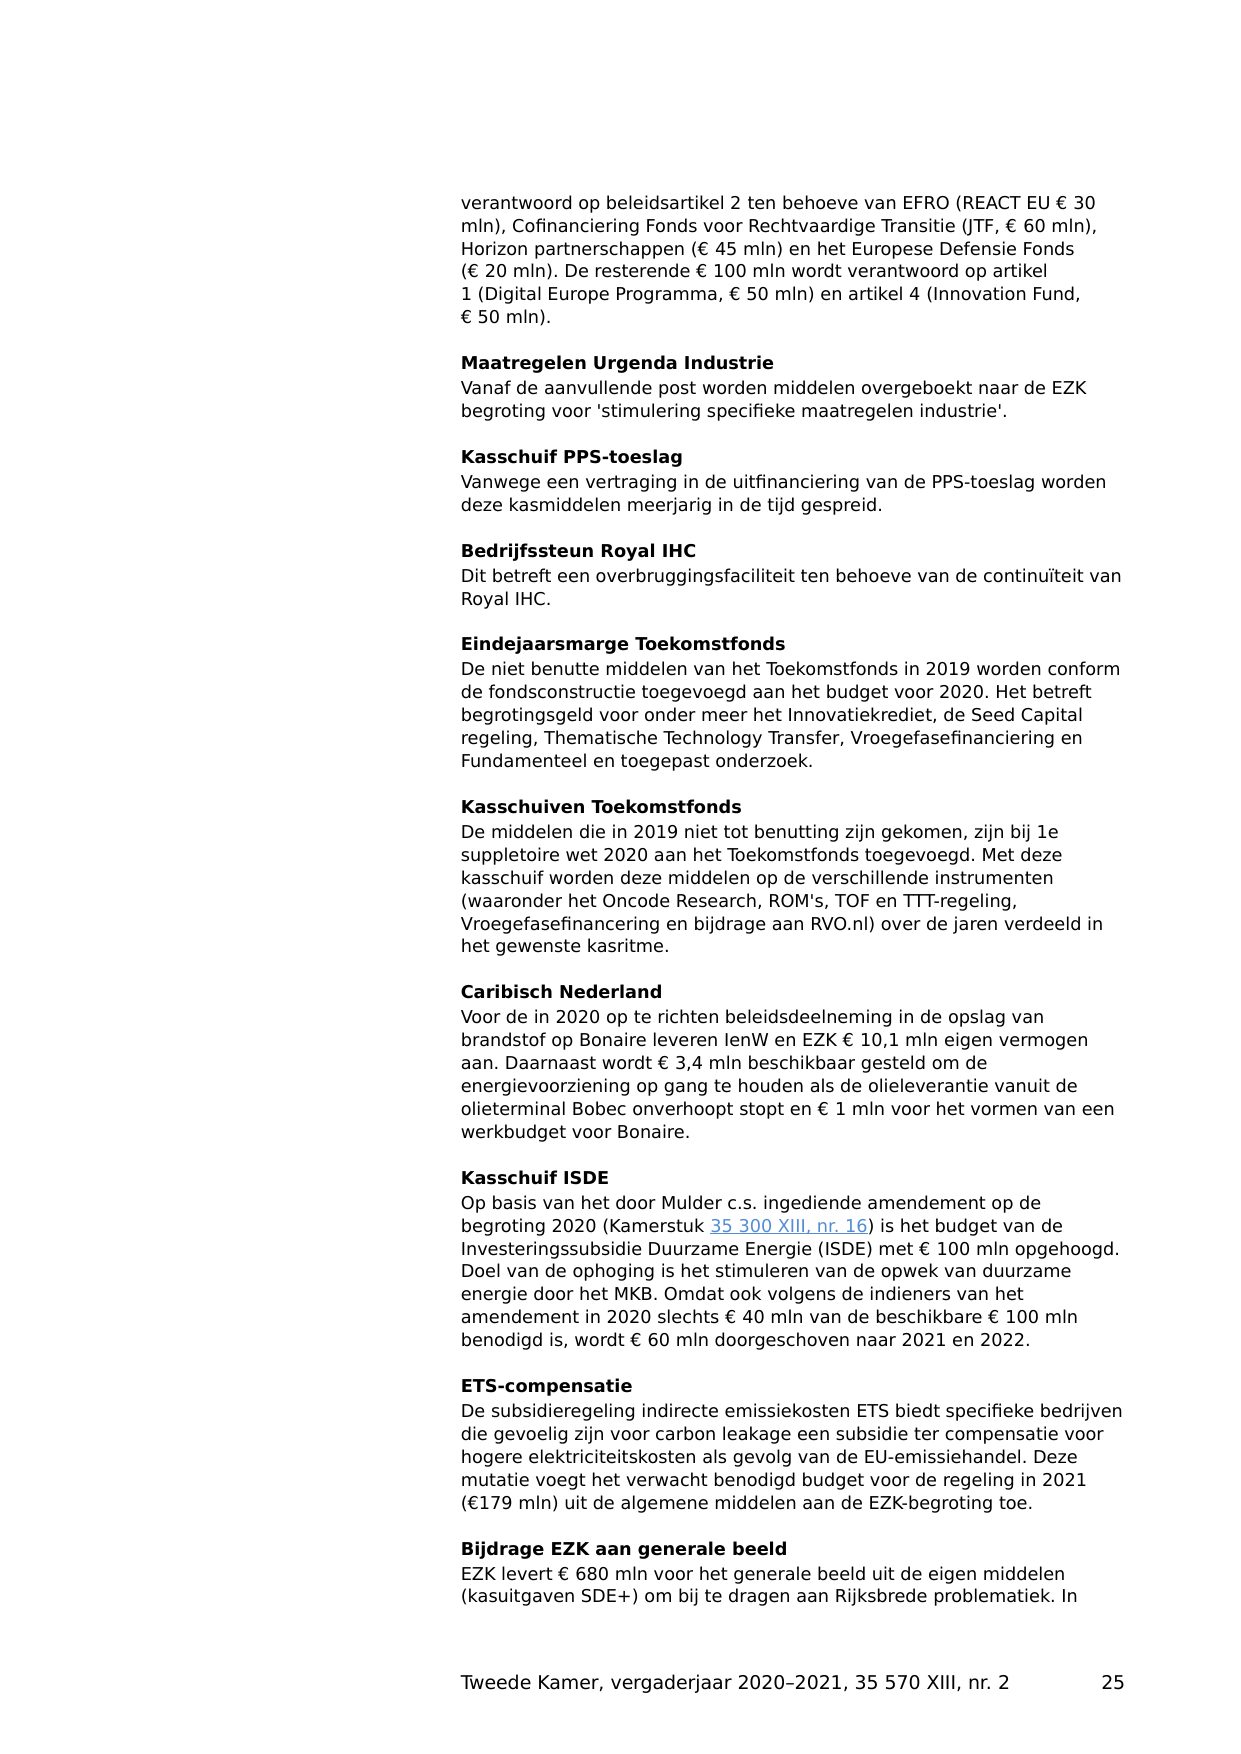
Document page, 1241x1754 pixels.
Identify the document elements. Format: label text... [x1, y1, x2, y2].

text Caribisch Nederland [461, 980, 1125, 1003]
text Maatregelen Urgenda Industrie [461, 351, 1125, 374]
text Kasschuif ISDE [461, 1166, 1125, 1189]
text Bedrijfssteun Royal IHC [461, 539, 1125, 562]
text De middelen die in 2019 niet tot benutting zijn gekomen, zijn bij 1e suppletoire wet 2020 aan het Toekomstfonds toegevoegd. Met deze kasschuif worden deze middelen op de verschillende instrumenten (waaronder het Oncode Research, ROM's, TOF en TTT-regeling, Vroegefasefinancering en bijdrage aan RVO.nl) over de jaren verdeeld in het gewenste kasritme. [461, 820, 1125, 957]
text Eindejaarsmarge Toekomstfonds [461, 632, 1125, 655]
text EZK levert € 680 mln voor het generale beeld uit de eigen middelen (kasuitgaven SDE+) om bij te dragen aan Rijksbrede problematiek. In [461, 1562, 1125, 1607]
text Vanaf de aanvullende post worden middelen overgeboekt naar de EZK begroting voor 'stimulering specifieke maatregelen industrie'. [461, 376, 1125, 422]
text Dit betreft een overbruggingsfaciliteit ten behoeve van de continuïteit van Royal IHC. [461, 564, 1125, 609]
text ETS-compensatie [461, 1374, 1125, 1397]
text De subsidieregeling indirecte emissiekosten ETS biedt specifieke bedrijven die gevoelig zijn voor carbon leakage een subsidie ter compensatie voor hogere elektriciteitskosten als gevolg van de EU-emissiehandel. Deze mutatie voegt het verwacht benodigd budget voor de regeling in 2021 (€179 mln) uit de algemene middelen aan de EZK-begroting toe. [461, 1399, 1125, 1514]
text Kasschuif PPS-toeslag [461, 445, 1125, 468]
text Bijdrage EZK aan generale beeld [461, 1537, 1125, 1559]
text verantwoord op beleidsartikel 2 ten behoeve van EFRO (REACT EU € 30 mln), Cofinanciering Fonds voor Rechtvaardige Transitie (JTF, € 60 mln), Horizon partnerschappen (€ 45 mln) en het Europese Defensie Fonds (€ 20 mln). De resterende € 100 mln wordt verantwoord op artikel 1 (Digital Europe Programma, € 50 mln) en artikel 4 (Innovation Fund, € 50 mln). [461, 191, 1125, 328]
text De niet benutte middelen van het Toekomstfonds in 2019 worden conform de fondsconstructie toegevoegd aan het budget voor 2020. Het betreft begrotingsgeld voor onder meer het Innovatiekrediet, de Seed Capital regeling, Thematische Technology Transfer, Vroegefasefinanciering en Fundamenteel en toegepast onderzoek. [461, 657, 1125, 772]
text Kasschuiven Toekomstfonds [461, 795, 1125, 818]
text Voor de in 2020 op te richten beleidsdeelneming in de opslag van brandstof op Bonaire leveren IenW en EZK € 10,1 mln eigen vermogen aan. Daarnaast wordt € 3,4 mln beschikbaar gesteld om de energievoorziening op gang te houden als de olieleverantie vanuit de olieterminal Bobec onverhoopt stopt en € 1 mln voor het vormen van een werkbudget voor Bonaire. [461, 1005, 1125, 1143]
text Vanwege een vertraging in de uitfinanciering van de PPS-toeslag worden deze kasmiddelen meerjarig in de tijd gespreid. [461, 470, 1125, 516]
text Op basis van het door Mulder c.s. ingediende amendement op de begroting 2020 (Kamerstuk 35 300 XIII, nr. 16) is het budget van de Investeringssubsidie Duurzame Energie (ISDE) met € 100 mln opgehoogd. Doel van de ophoging is het stimuleren van de opwek van duurzame energie door het MKB. Omdat ook volgens de indieners van het amendement in 2020 slechts € 40 mln van de beschikbare € 100 mln benodigd is, wordt € 60 mln doorgeschoven naar 2021 en 2022. [461, 1191, 1125, 1351]
